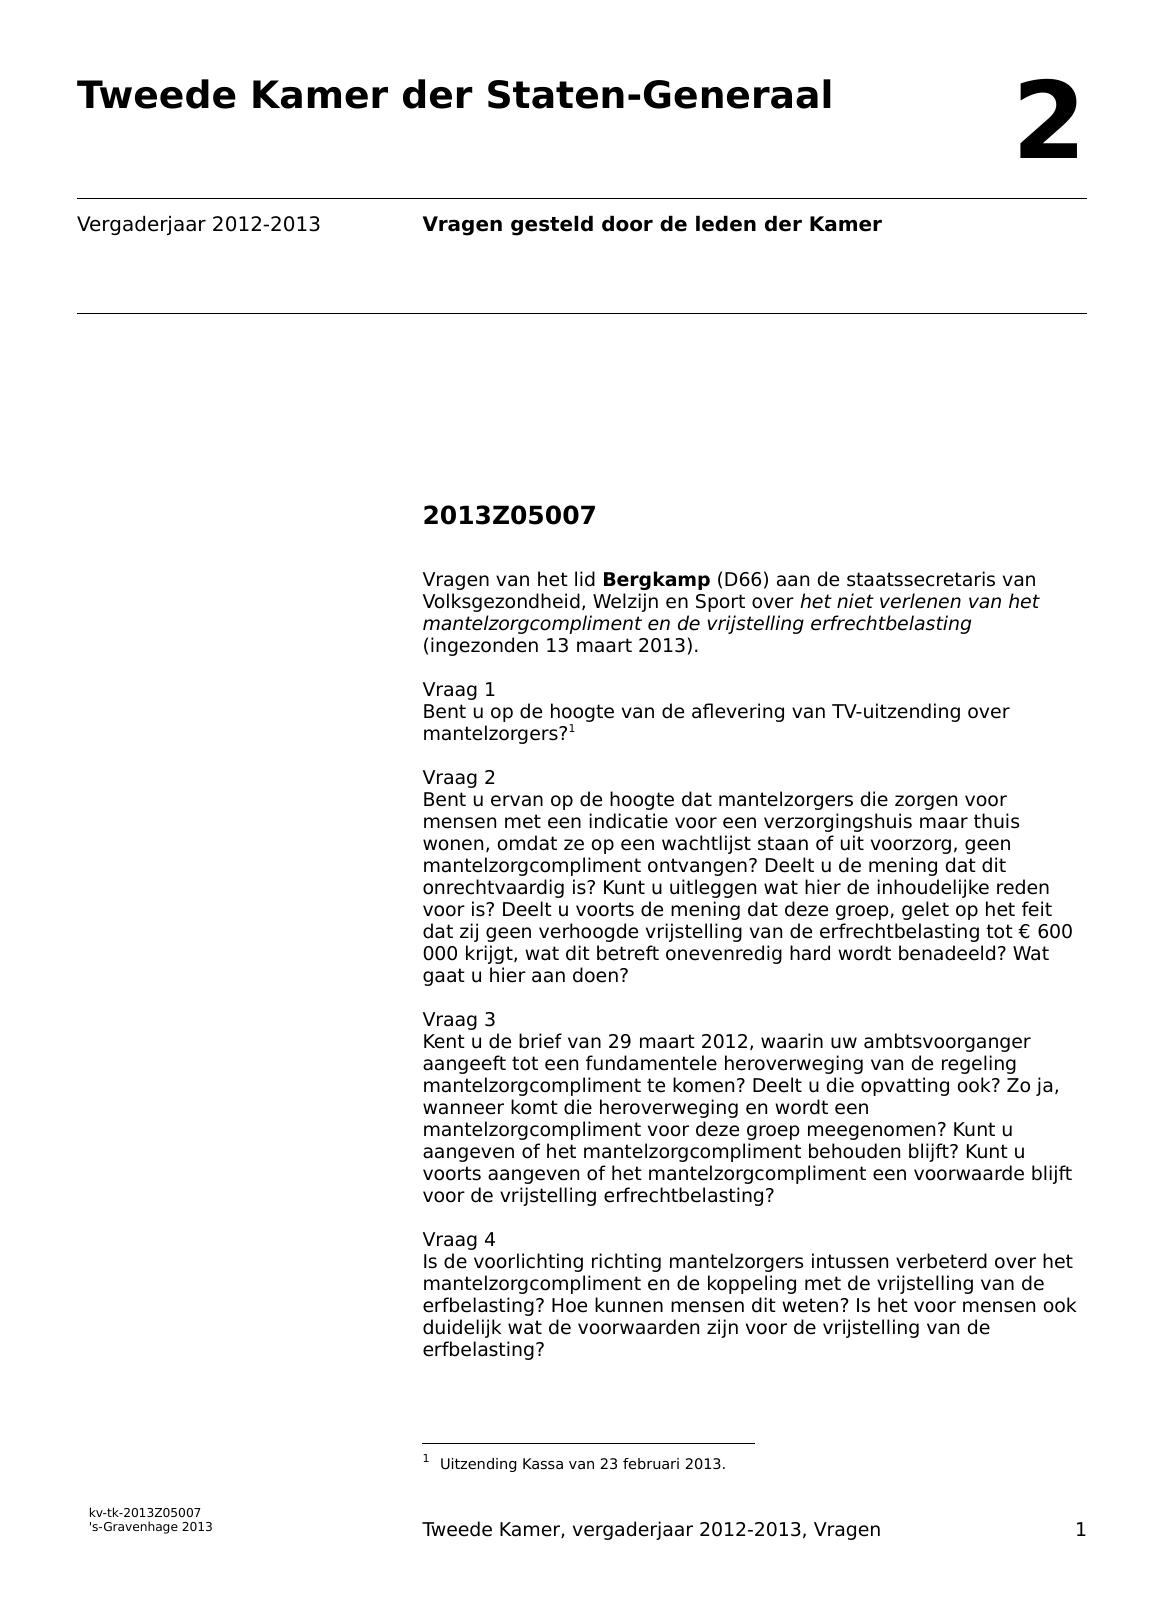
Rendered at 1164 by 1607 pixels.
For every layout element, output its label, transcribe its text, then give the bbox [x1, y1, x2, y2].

text 2013Z05007 [422, 501, 1087, 531]
text kv-tk-2013Z05007 [88, 1506, 323, 1520]
text Vraag 2 [422, 767, 1087, 789]
text Is de voorlichting richting mantelzorgers intussen verbeterd over het mantelzorgcompliment en de koppeling met de vrijstelling van de erfbelasting? Hoe kunnen mensen dit weten? Is het voor mensen ook duidelijk wat de voorwaarden zijn voor de vrijstelling van de erfbelasting? [422, 1251, 1087, 1361]
table_cell Vragen gesteld door de leden der Kamer [422, 199, 1087, 313]
text Vraag 3 [422, 1009, 1087, 1031]
text Vraag 1 [422, 679, 1087, 701]
text Uitzending Kassa van 23 februari 2013. [422, 1452, 1087, 1474]
table_cell Vergaderjaar 2012-2013 [77, 199, 422, 313]
table_header 2 [886, 59, 1087, 198]
text Vragen van het lid Bergkamp (D66) aan de staatssecretaris van Volksgezondheid, Welzijn en Sport over het niet verlenen van het mantelzorgcompliment en de vrijstelling erfrechtbelasting (ingezonden 13 maart 2013). [422, 569, 1087, 657]
text Vraag 4 [422, 1229, 1087, 1251]
table_header Tweede Kamer der Staten-Generaal [77, 59, 886, 198]
text Bent u ervan op de hoogte dat mantelzorgers die zorgen voor mensen met een indicatie voor een verzorgingshuis maar thuis wonen, omdat ze op een wachtlijst staan of uit voorzorg, geen mantelzorgcompliment ontvangen? Deelt u de mening dat dit onrechtvaardig is? Kunt u uitleggen wat hier de inhoudelijke reden voor is? Deelt u voorts de mening dat deze groep, gelet op het feit dat zij geen verhoogde vrijstelling van de erfrechtbelasting tot € 600 000 krijgt, wat dit betreft onevenredig hard wordt benadeeld? Wat gaat u hier aan doen? [422, 789, 1087, 987]
text Bent u op de hoogte van de aflevering van TV-uitzending over mantelzorgers? [422, 701, 1087, 745]
text 's-Gravenhage 2013 [88, 1520, 323, 1534]
text Kent u de brief van 29 maart 2012, waarin uw ambtsvoorganger aangeeft tot een fundamentele heroverweging van de regeling mantelzorgcompliment te komen? Deelt u die opvatting ook? Zo ja, wanneer komt die heroverweging en wordt een mantelzorgcompliment voor deze groep meegenomen? Kunt u aangeven of het mantelzorgcompliment behouden blijft? Kunt u voorts aangeven of het mantelzorgcompliment een voorwaarde blijft voor de vrijstelling erfrechtbelasting? [422, 1031, 1087, 1207]
